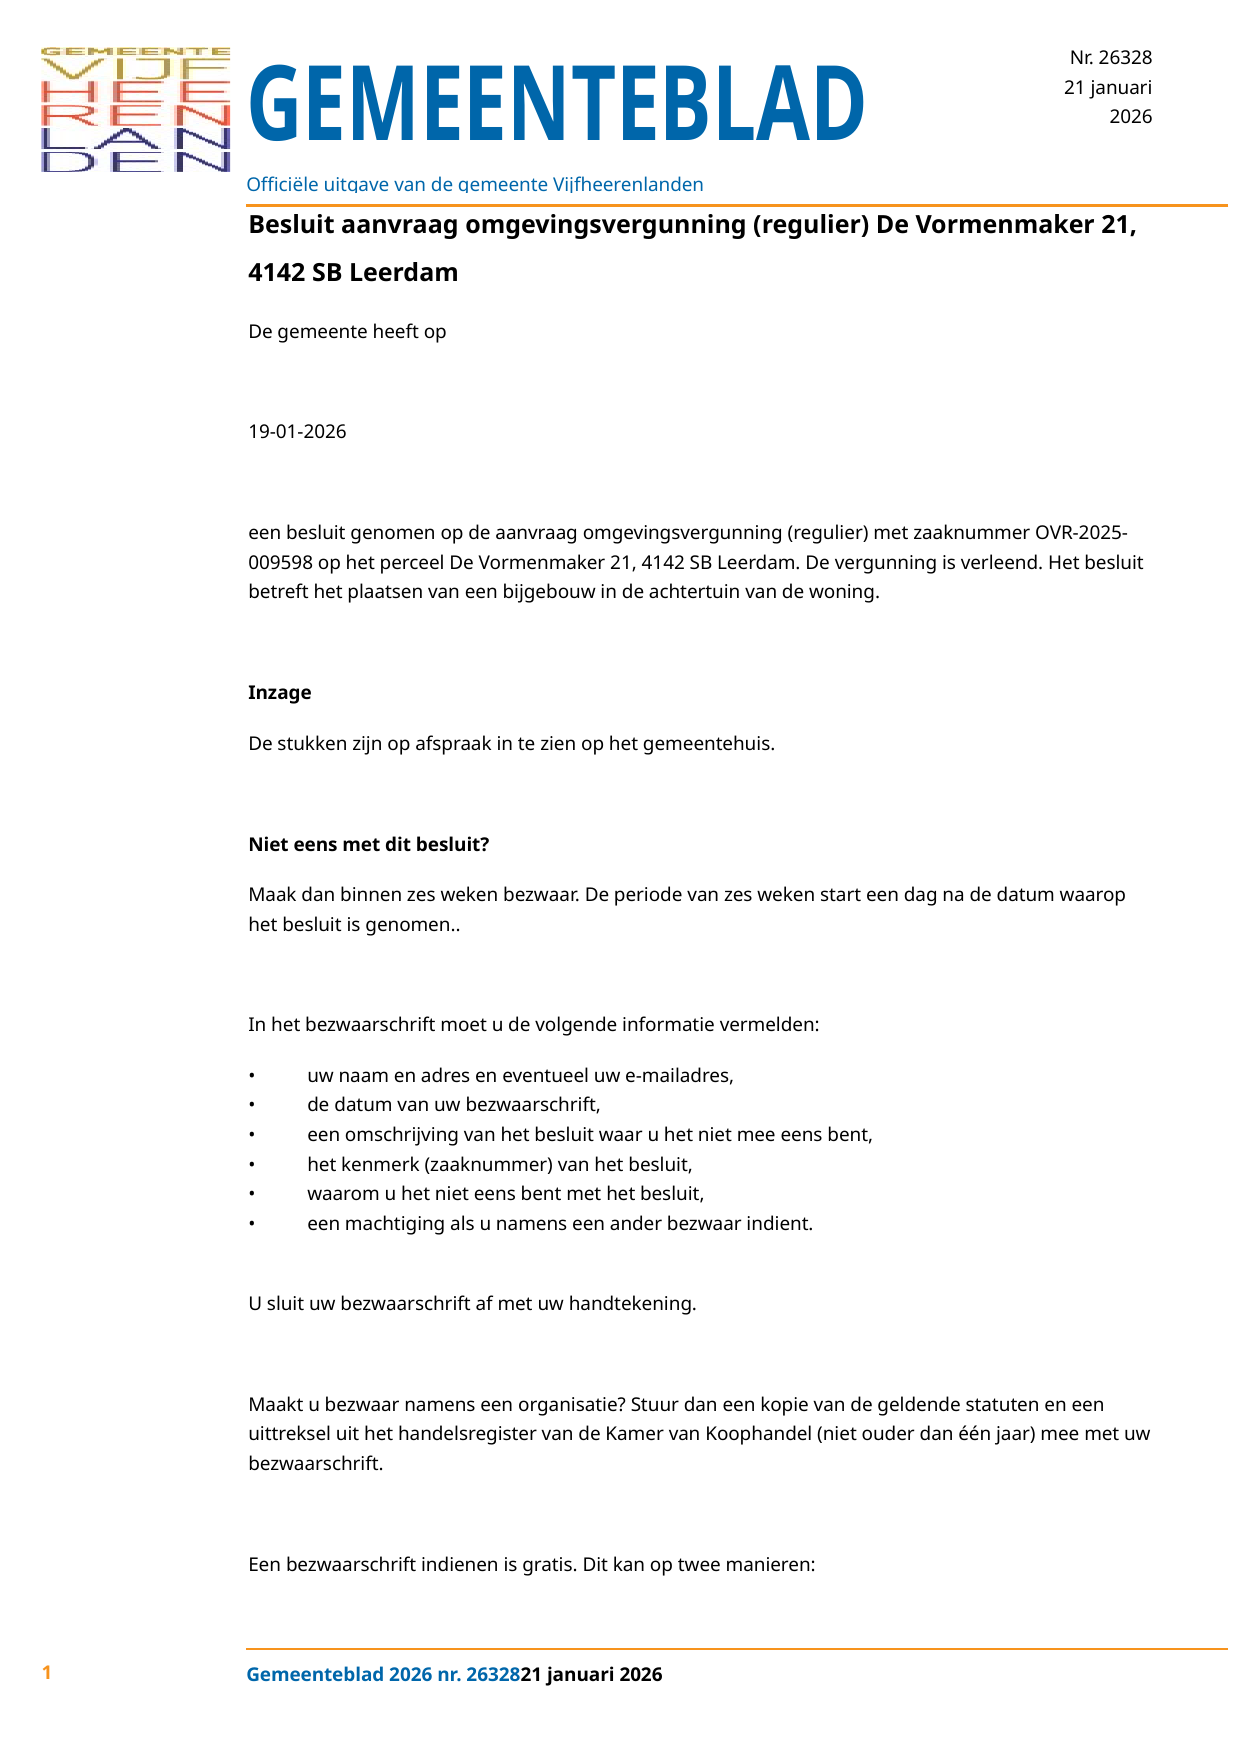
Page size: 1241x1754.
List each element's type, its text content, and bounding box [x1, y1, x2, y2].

text Niet eens met dit besluit? [248, 831, 1152, 857]
list het kenmerk (zaaknummer) van het besluit, [248, 1151, 1152, 1177]
text De gemeente heeft op [248, 318, 1152, 344]
text een besluit genomen op de aanvraag omgevingsvergunning (regulier) met zaaknummer OVR-2025-009598 op het perceel De Vormenmaker 21, 4142 SB Leerdam. De vergunning is verleend. Het besluit betreft het plaatsen van een bijgebouw in de achtertuin van de woning. [248, 519, 1152, 604]
text Inzage [248, 679, 1152, 705]
text Maak dan binnen zes weken bezwaar. De periode van zes weken start een dag na de datum waarop het besluit is genomen.. [248, 881, 1152, 937]
text Een bezwaarschrift indienen is gratis. Dit kan op twee manieren: [248, 1551, 1152, 1577]
list uw naam en adres en eventueel uw e-mailadres, [248, 1062, 1152, 1088]
text 19-01-2026 [248, 419, 1152, 444]
text U sluit uw bezwaarschrift af met uw handtekening. [248, 1290, 1152, 1316]
text Besluit aanvraag omgevingsvergunning (regulier) De Vormenmaker 21, 4142 SB Leerdam [248, 207, 1152, 288]
text Maakt u bezwaar namens een organisatie? Stuur dan een kopie van de geldende statuten en een uittreksel uit het handelsregister van de Kamer van Koophandel (niet ouder dan één jaar) mee met uw bezwaarschrift. [248, 1391, 1152, 1476]
list een omschrijving van het besluit waar u het niet mee eens bent, [248, 1121, 1152, 1147]
list waarom u het niet eens bent met het besluit, [248, 1180, 1152, 1206]
text In het bezwaarschrift moet u de volgende informatie vermelden: [248, 1012, 1152, 1037]
list een machtiging als u namens een ander bezwaar indient. [248, 1210, 1152, 1236]
picture [41, 47, 231, 172]
text De stukken zijn op afspraak in te zien op het gemeentehuis. [248, 730, 1152, 756]
list de datum van uw bezwaarschrift, [248, 1092, 1152, 1117]
